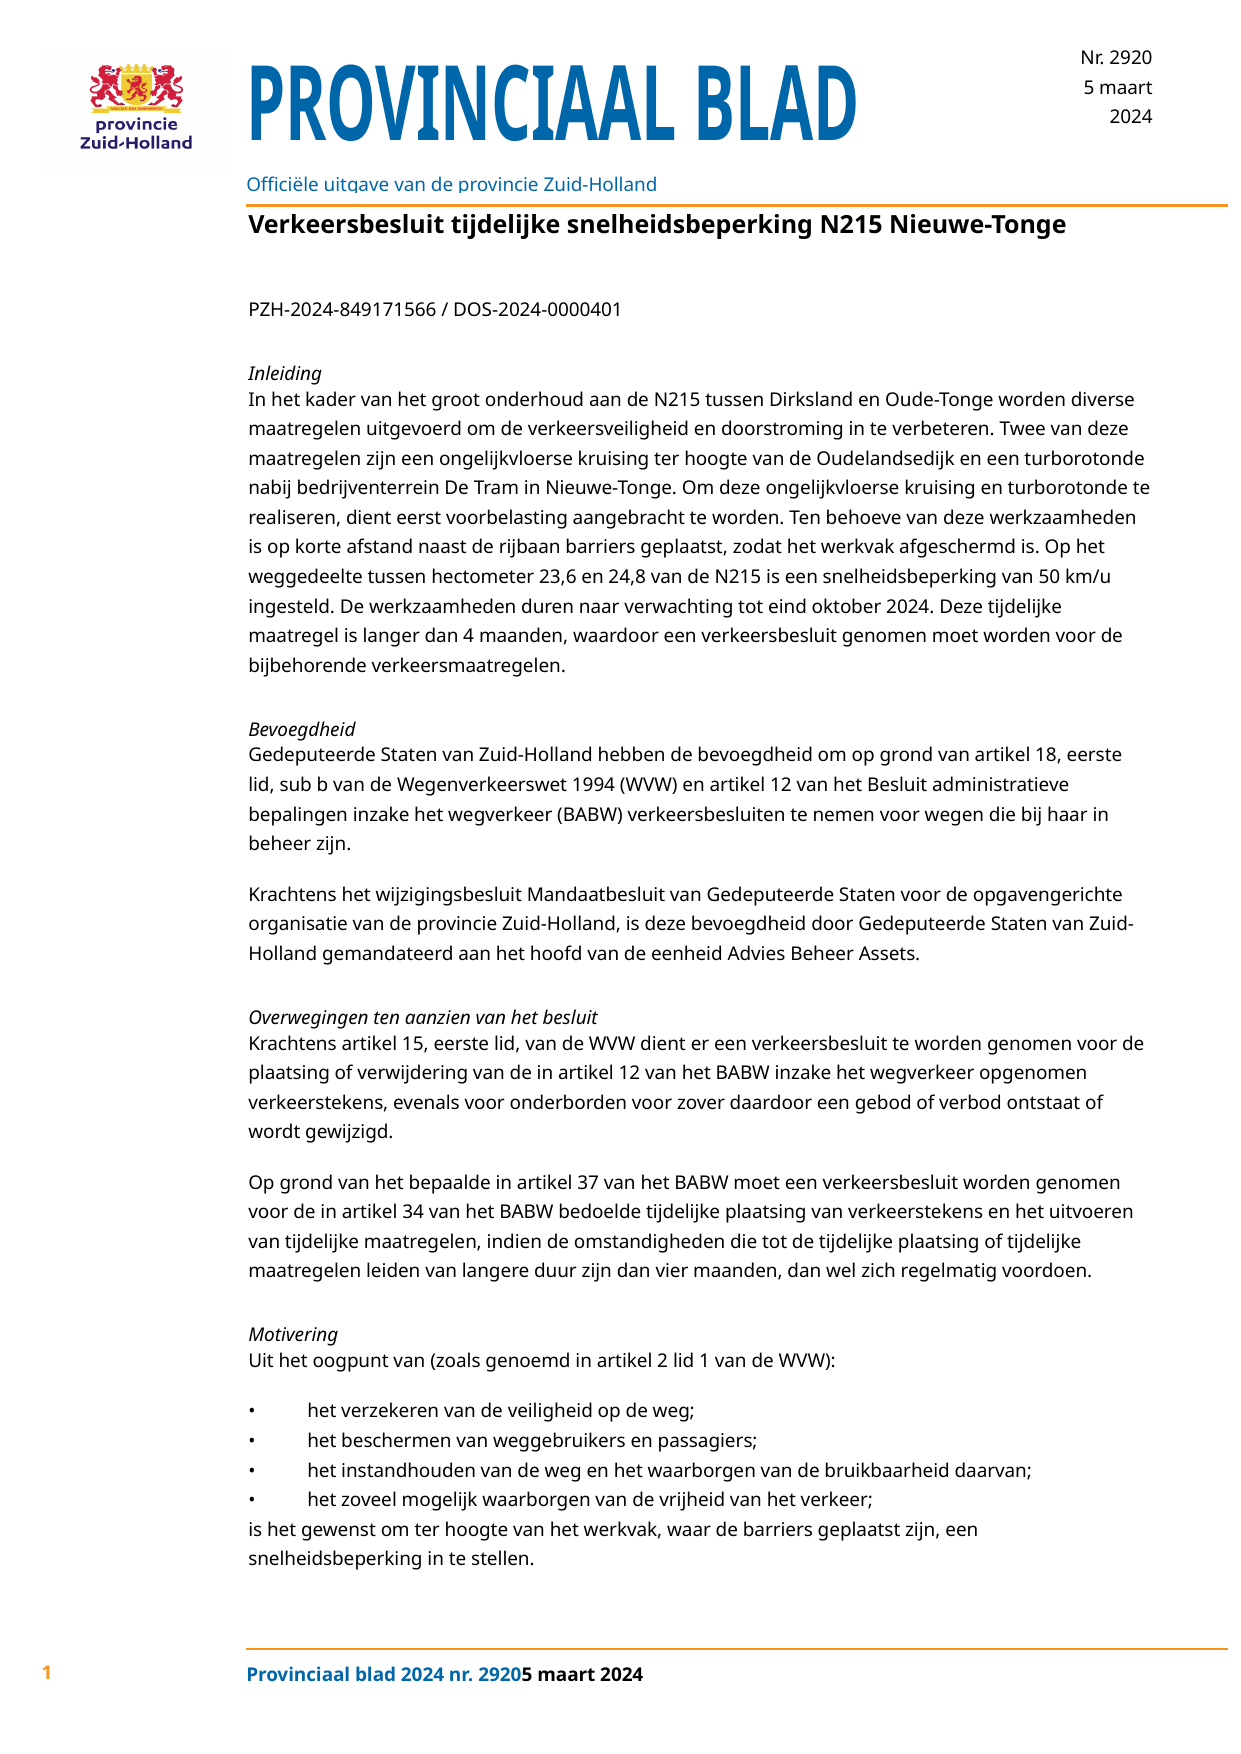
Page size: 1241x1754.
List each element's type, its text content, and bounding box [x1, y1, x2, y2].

text Inleiding [248, 360, 1152, 386]
text Krachtens het wijzigingsbesluit Mandaatbesluit van Gedeputeerde Staten voor de opgavengerichte organisatie van de provincie Zuid-Holland, is deze bevoegdheid door Gedeputeerde Staten van Zuid-Holland gemandateerd aan het hoofd van de eenheid Advies Beheer Assets. [248, 881, 1152, 966]
text Motivering [248, 1322, 1152, 1347]
text Verkeersbesluit tijdelijke snelheidsbeperking N215 Nieuwe-Tonge [248, 207, 1152, 241]
text Overwegingen ten aanzien van het besluit [248, 1004, 1152, 1030]
text Op grond van het bepaalde in artikel 37 van het BABW moet een verkeersbesluit worden genomen voor de in artikel 34 van het BABW bedoelde tijdelijke plaatsing van verkeerstekens en het uitvoeren van tijdelijke maatregelen, indien de omstandigheden die tot de tijdelijke plaatsing of tijdelijke maatregelen leiden van langere duur zijn dan vier maanden, dan wel zich regelmatig voordoen. [248, 1169, 1152, 1283]
text PZH-2024-849171566 / DOS-2024-0000401 [248, 296, 1152, 322]
list het zoveel mogelijk waarborgen van de vrijheid van het verkeer; [248, 1486, 1152, 1512]
list het verzekeren van de veiligheid op de weg; [248, 1398, 1152, 1423]
list het instandhouden van de weg en het waarborgen van de bruikbaarheid daarvan; [248, 1457, 1152, 1483]
text Uit het oogpunt van (zoals genoemd in artikel 2 lid 1 van de WVW): [248, 1347, 1152, 1373]
text Krachtens artikel 15, eerste lid, van de WVW dient er een verkeersbesluit te worden genomen voor de plaatsing of verwijdering van de in artikel 12 van het BABW inzake het wegverkeer opgenomen verkeerstekens, evenals voor onderborden voor zover daardoor een gebod of verbod ontstaat of wordt gewijzigd. [248, 1030, 1152, 1144]
text is het gewenst om ter hoogte van het werkvak, waar de barriers geplaatst zijn, een snelheidsbeperking in te stellen. [248, 1516, 1152, 1571]
list het beschermen van weggebruikers en passagiers; [248, 1427, 1152, 1453]
text Bevoegdheid [248, 716, 1152, 742]
text Gedeputeerde Staten van Zuid-Holland hebben de bevoegdheid om op grond van artikel 18, eerste lid, sub b van de Wegenverkeerswet 1994 (WVW) en artikel 12 van het Besluit administratieve bepalingen inzake het wegverkeer (BABW) verkeersbesluiten te nemen voor wegen die bij haar in beheer zijn. [248, 742, 1152, 856]
text In het kader van het groot onderhoud aan de N215 tussen Dirksland en Oude-Tonge worden diverse maatregelen uitgevoerd om de verkeersveiligheid en doorstroming in te verbeteren. Twee van deze maatregelen zijn een ongelijkvloerse kruising ter hoogte van de Oudelandsedijk en een turborotonde nabij bedrijventerrein De Tram in Nieuwe-Tonge. Om deze ongelijkvloerse kruising en turborotonde te realiseren, dient eerst voorbelasting aangebracht te worden. Ten behoeve van deze werkzaamheden is op korte afstand naast de rijbaan barriers geplaatst, zodat het werkvak afgeschermd is. Op het weggedeelte tussen hectometer 23,6 en 24,8 van de N215 is een snelheidsbeperking van 50 km/u ingesteld. De werkzaamheden duren naar verwachting tot eind oktober 2024. Deze tijdelijke maatregel is langer dan 4 maanden, waardoor een verkeersbesluit genomen moet worden voor de bijbehorende verkeersmaatregelen. [248, 386, 1152, 678]
picture [41, 47, 231, 172]
